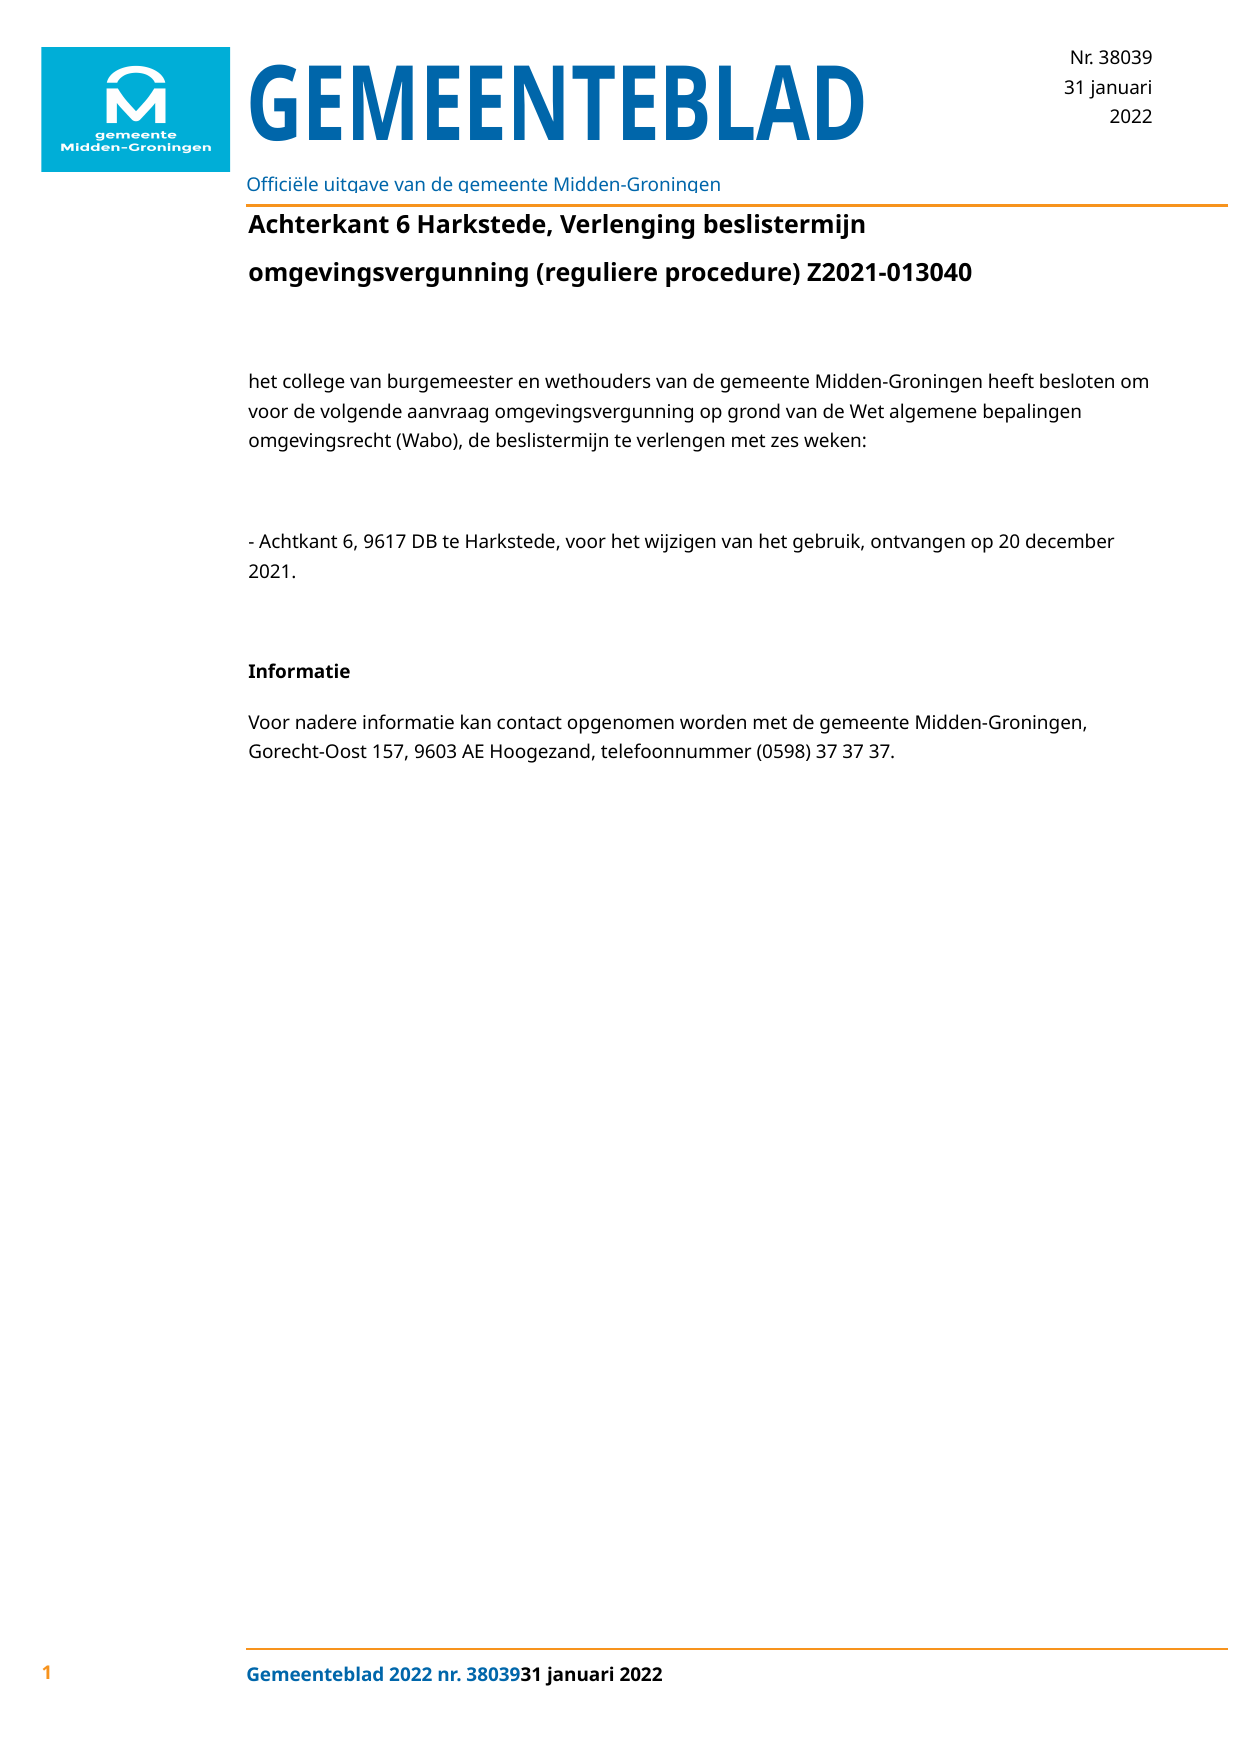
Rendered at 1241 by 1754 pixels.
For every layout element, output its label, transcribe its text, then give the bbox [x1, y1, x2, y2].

picture [184, 146, 190, 153]
text het college van burgemeester en wethouders van de gemeente Midden-Groningen heeft besloten om voor de volgende aanvraag omgevingsvergunning op grond van de Wet algemene bepalingen omgevingsrecht (Wabo), de beslistermijn te verlengen met zes weken: [248, 368, 1152, 453]
text - Achtkant 6, 9617 DB te Harkstede, voor het wijzigen van het gebruik, ontvangen op 20 december 2021. [248, 528, 1152, 584]
picture [107, 89, 165, 122]
text Voor nadere informatie kan contact opgenomen worden met de gemeente Midden-Groningen, Gorecht-Oost 157, 9603 AE Hoogezand, telefoonnummer (0598) 37 37 37. [248, 709, 1152, 764]
picture [108, 66, 164, 82]
text Achterkant 6 Harkstede, Verlenging beslistermijn omgevingsvergunning (reguliere procedure) Z2021-013040 [248, 207, 1152, 288]
text Informatie [248, 659, 1152, 684]
